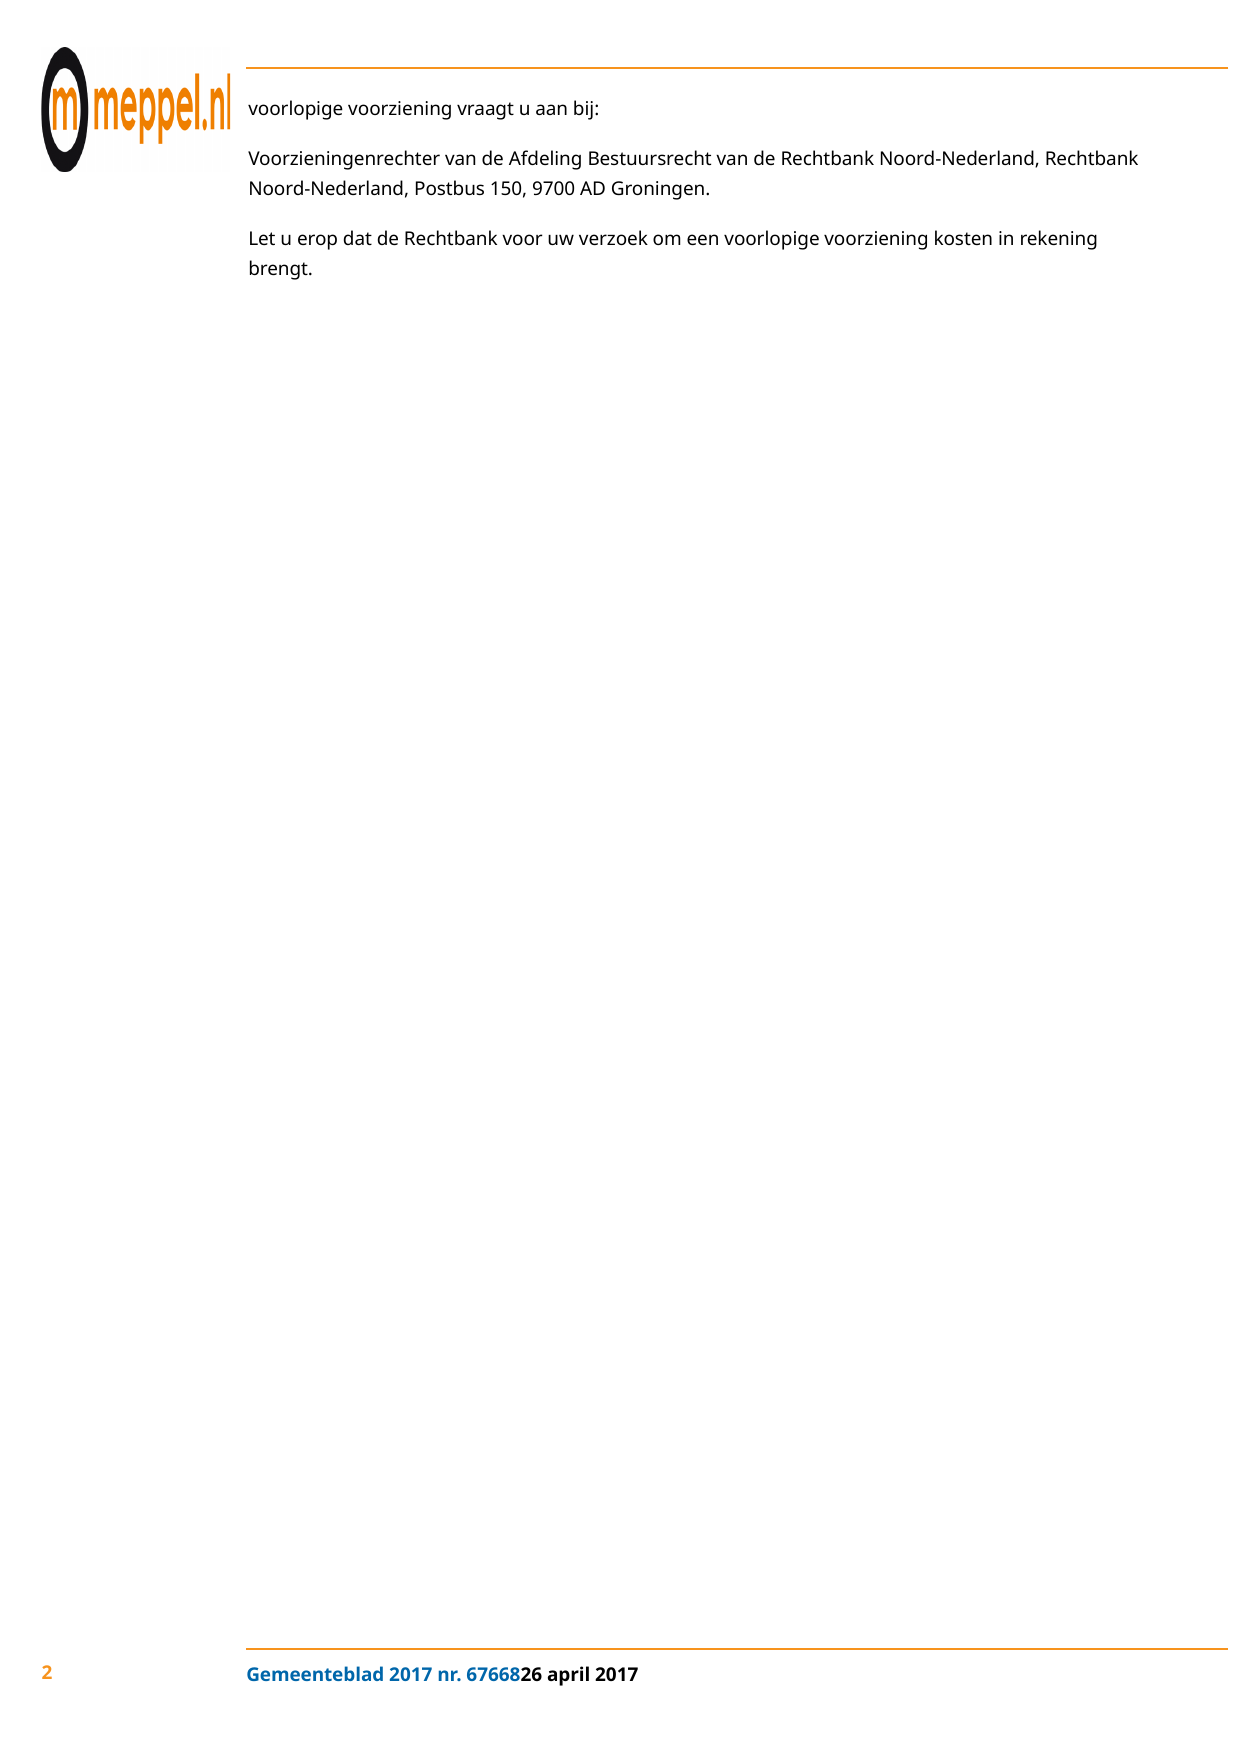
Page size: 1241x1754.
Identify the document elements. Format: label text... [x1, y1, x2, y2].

text Voorzieningenrechter van de Afdeling Bestuursrecht van de Rechtbank Noord-Nederland, Rechtbank Noord-Nederland, Postbus 150, 9700 AD Groningen. [248, 145, 1152, 201]
text voorlopige voorziening vraagt u aan bij: [248, 95, 1152, 121]
picture [41, 47, 231, 172]
text Let u erop dat de Rechtbank voor uw verzoek om een voorlopige voorziening kosten in rekening brengt. [248, 225, 1152, 281]
